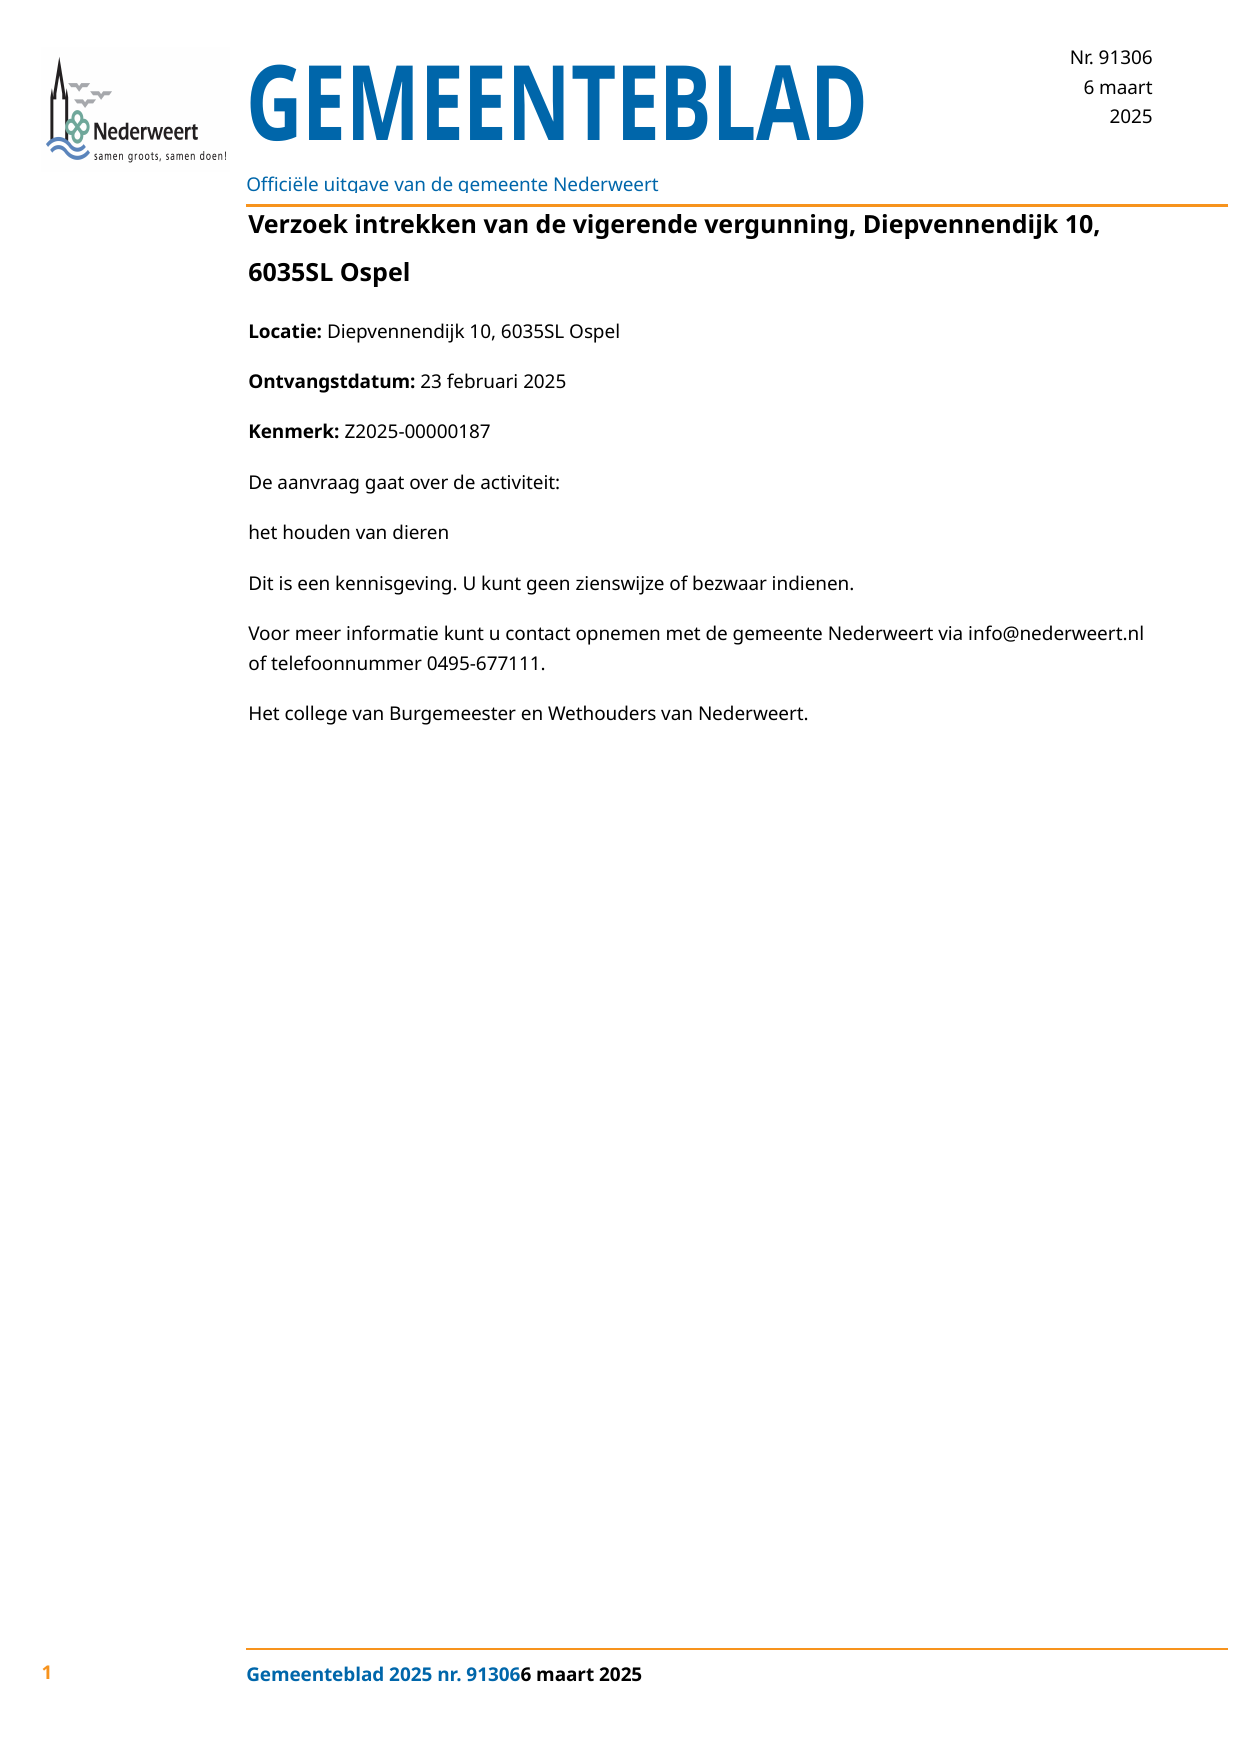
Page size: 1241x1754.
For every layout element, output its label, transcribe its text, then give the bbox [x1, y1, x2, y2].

text Kenmerk: Z2025-00000187 [248, 419, 1152, 444]
text Verzoek intrekken van de vigerende vergunning, Diepvennendijk 10, 6035SL Ospel [248, 207, 1152, 288]
text het houden van dieren [248, 519, 1152, 545]
text De aanvraag gaat over de activiteit: [248, 469, 1152, 495]
text Ontvangstdatum: 23 februari 2025 [248, 368, 1152, 394]
picture [41, 47, 231, 172]
text Voor meer informatie kunt u contact opnemen met de gemeente Nederweert via info@nederweert.nl of telefoonnummer 0495-677111. [248, 620, 1152, 676]
text Dit is een kennisgeving. U kunt geen zienswijze of bezwaar indienen. [248, 570, 1152, 596]
text Het college van Burgemeester en Wethouders van Nederweert. [248, 700, 1152, 726]
text Locatie: Diepvennendijk 10, 6035SL Ospel [248, 318, 1152, 344]
